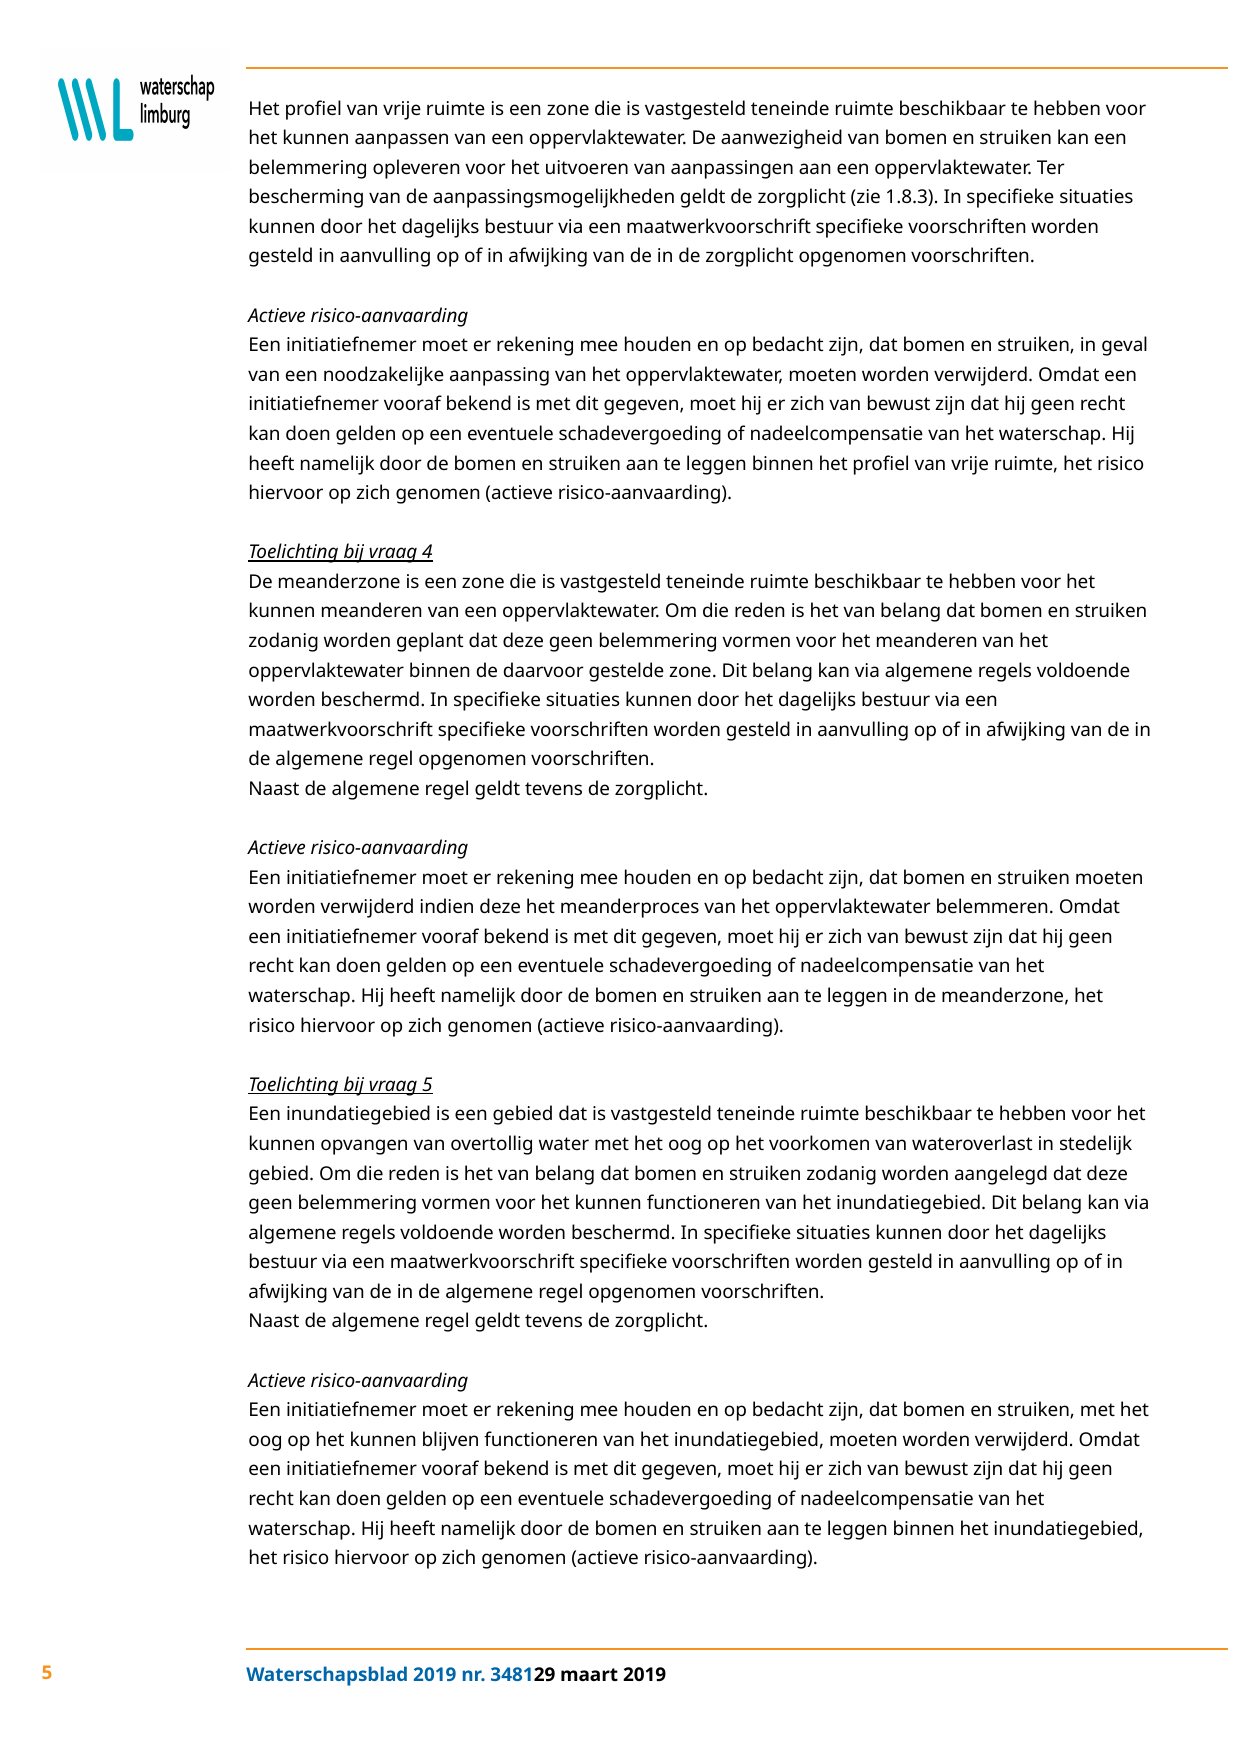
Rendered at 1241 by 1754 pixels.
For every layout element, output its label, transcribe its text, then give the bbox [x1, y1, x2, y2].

text Actieve risico-aanvaarding [248, 834, 1152, 860]
text De meanderzone is een zone die is vastgesteld teneinde ruimte beschikbaar te hebben voor het kunnen meanderen van een oppervlaktewater. Om die reden is het van belang dat bomen en struiken zodanig worden geplant dat deze geen belemmering vormen voor het meanderen van het oppervlaktewater binnen de daarvoor gestelde zone. Dit belang kan via algemene regels voldoende worden beschermd. In specifieke situaties kunnen door het dagelijks bestuur via een maatwerkvoorschrift specifieke voorschriften worden gesteld in aanvulling op of in afwijking van de in de algemene regel opgenomen voorschriften. [248, 568, 1152, 771]
text Een initiatiefnemer moet er rekening mee houden en op bedacht zijn, dat bomen en struiken, in geval van een noodzakelijke aanpassing van het oppervlaktewater, moeten worden verwijderd. Omdat een initiatiefnemer vooraf bekend is met dit gegeven, moet hij er zich van bewust zijn dat hij geen recht kan doen gelden op een eventuele schadevergoeding of nadeelcompensatie van het waterschap. Hij heeft namelijk door de bomen en struiken aan te leggen binnen het profiel van vrije ruimte, het risico hiervoor op zich genomen (actieve risico-aanvaarding). [248, 331, 1152, 505]
text Een inundatiegebied is een gebied dat is vastgesteld teneinde ruimte beschikbaar te hebben voor het kunnen opvangen van overtollig water met het oog op het voorkomen van wateroverlast in stedelijk gebied. Om die reden is het van belang dat bomen en struiken zodanig worden aangelegd dat deze geen belemmering vormen voor het kunnen functioneren van het inundatiegebied. Dit belang kan via algemene regels voldoende worden beschermd. In specifieke situaties kunnen door het dagelijks bestuur via een maatwerkvoorschrift specifieke voorschriften worden gesteld in aanvulling op of in afwijking van de in de algemene regel opgenomen voorschriften. [248, 1101, 1152, 1304]
text Naast de algemene regel geldt tevens de zorgplicht. [248, 1308, 1152, 1333]
text Actieve risico-aanvaarding [248, 302, 1152, 328]
text Een initiatiefnemer moet er rekening mee houden en op bedacht zijn, dat bomen en struiken moeten worden verwijderd indien deze het meanderproces van het oppervlaktewater belemmeren. Omdat een initiatiefnemer vooraf bekend is met dit gegeven, moet hij er zich van bewust zijn dat hij geen recht kan doen gelden op een eventuele schadevergoeding of nadeelcompensatie van het waterschap. Hij heeft namelijk door de bomen en struiken aan te leggen in de meanderzone, het risico hiervoor op zich genomen (actieve risico-aanvaarding). [248, 864, 1152, 1038]
text Het profiel van vrije ruimte is een zone die is vastgesteld teneinde ruimte beschikbaar te hebben voor het kunnen aanpassen van een oppervlaktewater. De aanwezigheid van bomen en struiken kan een belemmering opleveren voor het uitvoeren van aanpassingen aan een oppervlaktewater. Ter bescherming van de aanpassingsmogelijkheden geldt de zorgplicht (zie 1.8.3). In specifieke situaties kunnen door het dagelijks bestuur via een maatwerkvoorschrift specifieke voorschriften worden gesteld in aanvulling op of in afwijking van de in de zorgplicht opgenomen voorschriften. [248, 95, 1152, 268]
text Actieve risico-aanvaarding [248, 1367, 1152, 1393]
picture [41, 47, 231, 172]
text Een initiatiefnemer moet er rekening mee houden en op bedacht zijn, dat bomen en struiken, met het oog op het kunnen blijven functioneren van het inundatiegebied, moeten worden verwijderd. Omdat een initiatiefnemer vooraf bekend is met dit gegeven, moet hij er zich van bewust zijn dat hij geen recht kan doen gelden op een eventuele schadevergoeding of nadeelcompensatie van het waterschap. Hij heeft namelijk door de bomen en struiken aan te leggen binnen het inundatiegebied, het risico hiervoor op zich genomen (actieve risico-aanvaarding). [248, 1396, 1152, 1570]
text Toelichting bij vraag 5 [248, 1071, 1152, 1097]
text Naast de algemene regel geldt tevens de zorgplicht. [248, 775, 1152, 801]
text Toelichting bij vraag 4 [248, 538, 1152, 564]
